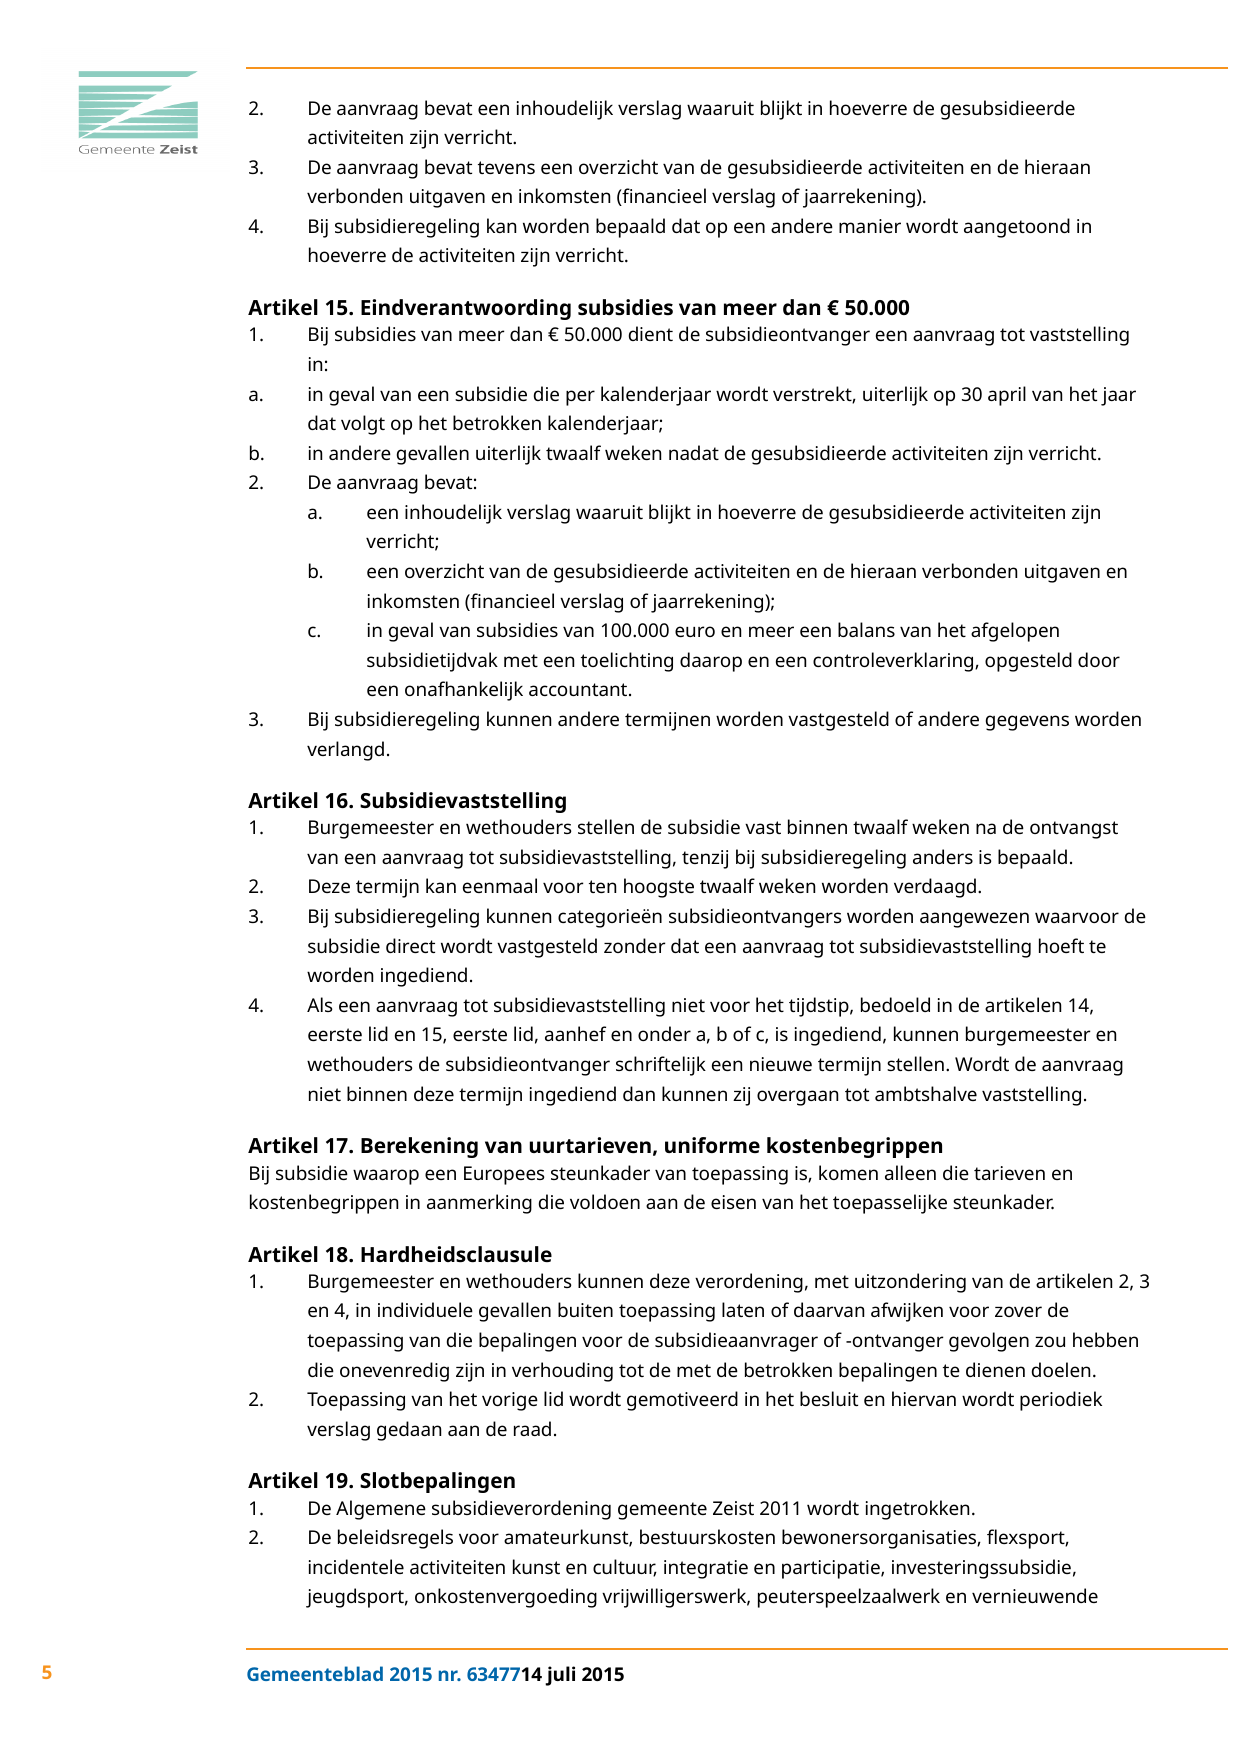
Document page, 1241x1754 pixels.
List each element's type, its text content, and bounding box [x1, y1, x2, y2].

list een inhoudelijk verslag waaruit blijkt in hoeverre de gesubsidieerde activiteiten zijn verricht; [307, 499, 1152, 554]
list een overzicht van de gesubsidieerde activiteiten en de hieraan verbonden uitgaven en inkomsten (financieel verslag of jaarrekening); [307, 558, 1152, 613]
list Bij subsidieregeling kunnen andere termijnen worden vastgesteld of andere gegevens worden verlangd. [248, 706, 1152, 761]
list De aanvraag bevat: [248, 469, 1152, 495]
text Bij subsidie waarop een Europees steunkader van toepassing is, komen alleen die tarieven en kostenbegrippen in aanmerking die voldoen aan de eisen van het toepasselijke steunkader. [248, 1160, 1152, 1215]
list De beleidsregels voor amateurkunst, bestuurskosten bewonersorganisaties, flexsport, incidentele activiteiten kunst en cultuur, integratie en participatie, investeringssubsidie, jeugdsport, onkostenvergoeding vrijwilligerswerk, peuterspeelzaalwerk en vernieuwende [248, 1524, 1152, 1609]
list De Algemene subsidieverordening gemeente Zeist 2011 wordt ingetrokken. [248, 1495, 1152, 1521]
list Bij subsidieregeling kan worden bepaald dat op een andere manier wordt aangetoond in hoeverre de activiteiten zijn verricht. [248, 213, 1152, 268]
text Artikel 15. Eindverantwoording subsidies van meer dan € 50.000 [248, 293, 1152, 322]
list Als een aanvraag tot subsidievaststelling niet voor het tijdstip, bedoeld in de artikelen 14, eerste lid en 15, eerste lid, aanhef en onder a, b of c, is ingediend, kunnen burgemeester en wethouders de subsidieontvanger schriftelijk een nieuwe termijn stellen. Wordt de aanvraag niet binnen deze termijn ingediend dan kunnen zij overgaan tot ambtshalve vaststelling. [248, 992, 1152, 1107]
list De aanvraag bevat tevens een overzicht van de gesubsidieerde activiteiten en de hieraan verbonden uitgaven en inkomsten (financieel verslag of jaarrekening). [248, 154, 1152, 209]
text Artikel 18. Hardheidsclausule [248, 1240, 1152, 1268]
text Artikel 17. Berekening van uurtarieven, uniforme kostenbegrippen [248, 1131, 1152, 1160]
picture [41, 47, 231, 172]
list Bij subsidieregeling kunnen categorieën subsidieontvangers worden aangewezen waarvoor de subsidie direct wordt vastgesteld zonder dat een aanvraag tot subsidievaststelling hoeft te worden ingediend. [248, 903, 1152, 988]
list Bij subsidies van meer dan € 50.000 dient de subsidieontvanger een aanvraag tot vaststelling in: [248, 322, 1152, 377]
text Artikel 19. Slotbepalingen [248, 1466, 1152, 1495]
list Burgemeester en wethouders stellen de subsidie vast binnen twaalf weken na de ontvangst van een aanvraag tot subsidievaststelling, tenzij bij subsidieregeling anders is bepaald. [248, 814, 1152, 870]
list Toepassing van het vorige lid wordt gemotiveerd in het besluit en hiervan wordt periodiek verslag gedaan aan de raad. [248, 1386, 1152, 1442]
list in geval van subsidies van 100.000 euro en meer een balans van het afgelopen subsidietijdvak met een toelichting daarop en een controleverklaring, opgesteld door een onafhankelijk accountant. [307, 617, 1152, 702]
list De aanvraag bevat een inhoudelijk verslag waaruit blijkt in hoeverre de gesubsidieerde activiteiten zijn verricht. [248, 95, 1152, 150]
list Burgemeester en wethouders kunnen deze verordening, met uitzondering van de artikelen 2, 3 en 4, in individuele gevallen buiten toepassing laten of daarvan afwijken voor zover de toepassing van die bepalingen voor de subsidieaanvrager of -ontvanger gevolgen zou hebben die onevenredig zijn in verhouding tot de met de betrokken bepalingen te dienen doelen. [248, 1268, 1152, 1383]
list in andere gevallen uiterlijk twaalf weken nadat de gesubsidieerde activiteiten zijn verricht. [248, 440, 1152, 466]
text Artikel 16. Subsidievaststelling [248, 786, 1152, 814]
list in geval van een subsidie die per kalenderjaar wordt verstrekt, uiterlijk op 30 april van het jaar dat volgt op het betrokken kalenderjaar; [248, 381, 1152, 436]
list Deze termijn kan eenmaal voor ten hoogste twaalf weken worden verdaagd. [248, 874, 1152, 899]
